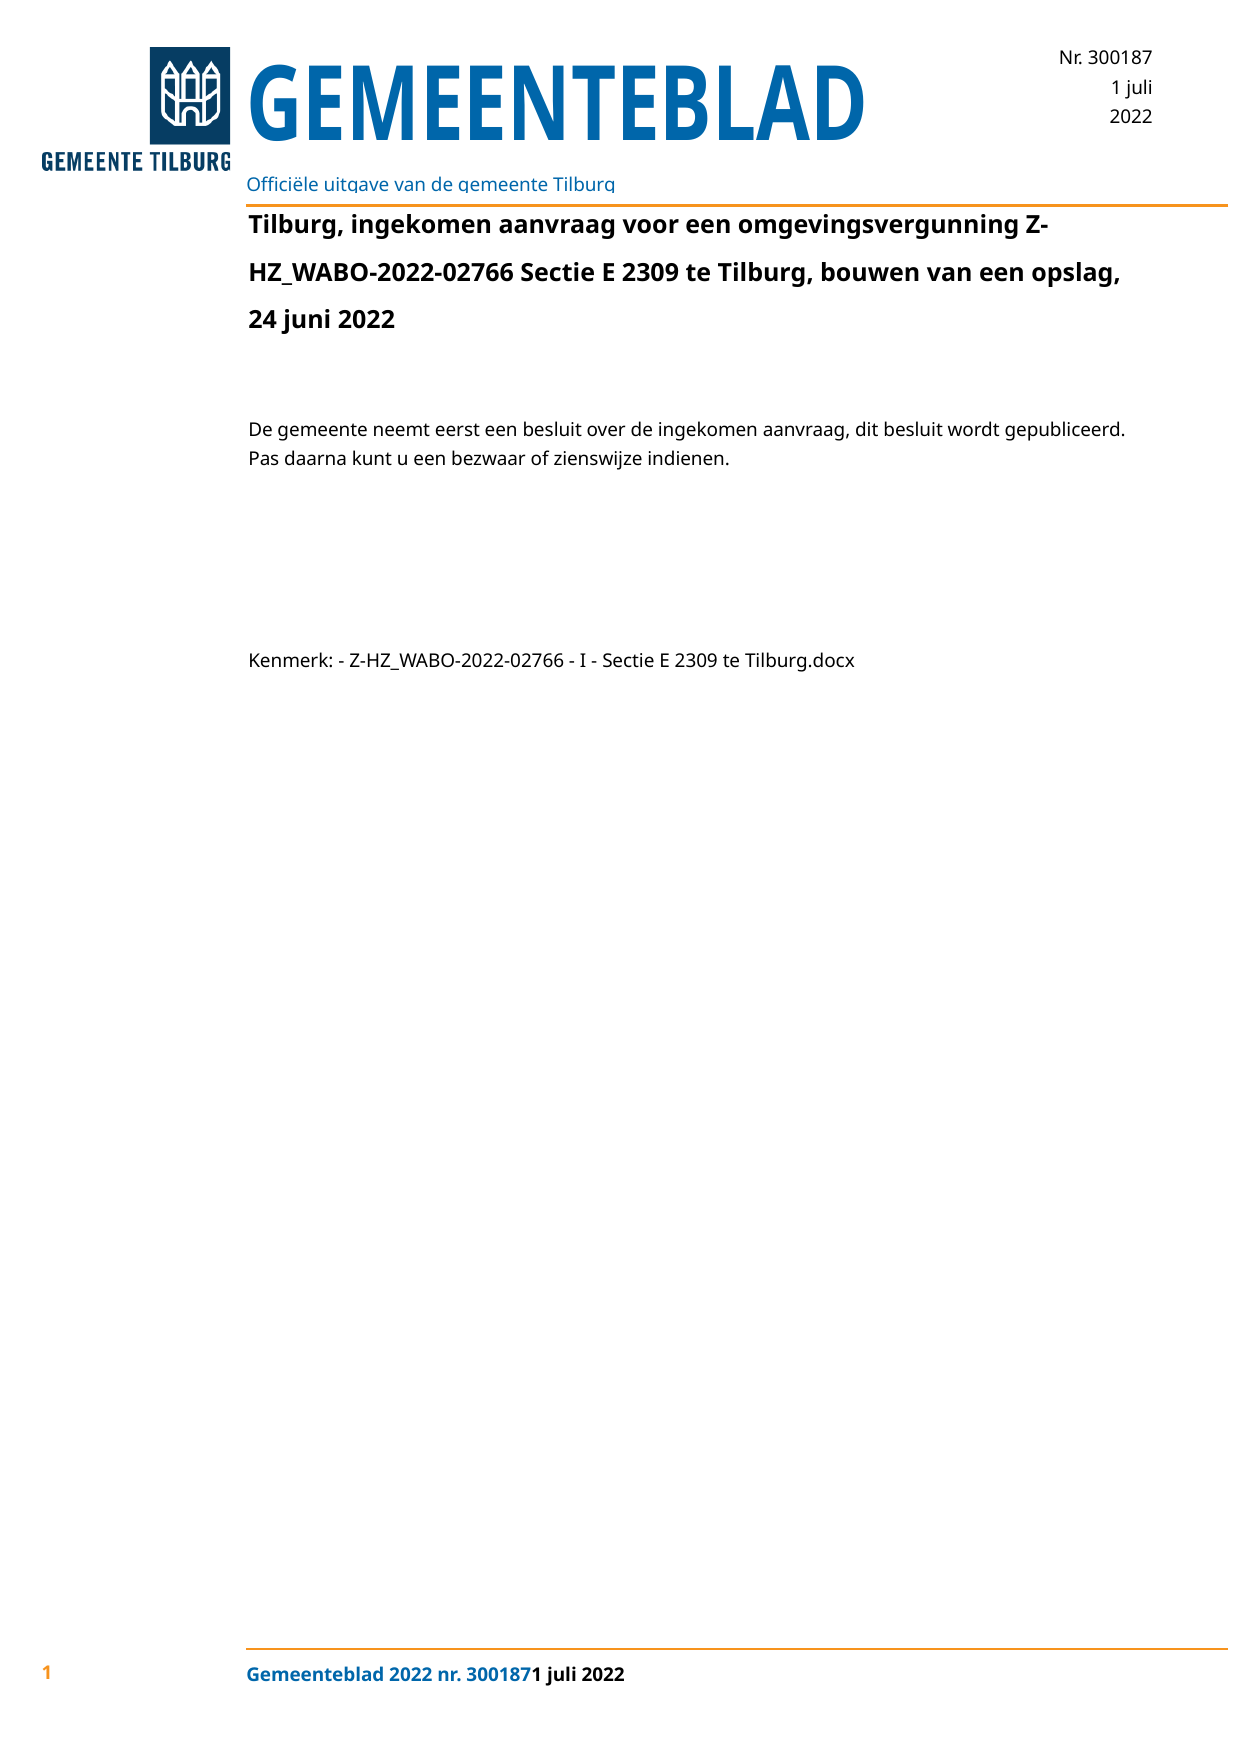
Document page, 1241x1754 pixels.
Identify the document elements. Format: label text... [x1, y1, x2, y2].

text De gemeente neemt eerst een besluit over de ingekomen aanvraag, dit besluit wordt gepubliceerd. Pas daarna kunt u een bezwaar of zienswijze indienen. [248, 416, 1152, 471]
text Kenmerk: - Z-HZ_WABO-2022-02766 - I - Sectie E 2309 te Tilburg.docx [248, 647, 1152, 673]
text Tilburg, ingekomen aanvraag voor een omgevingsvergunning Z-HZ_WABO-2022-02766 Sectie E 2309 te Tilburg, bouwen van een opslag, 24 juni 2022 [248, 207, 1152, 336]
picture [41, 47, 231, 172]
